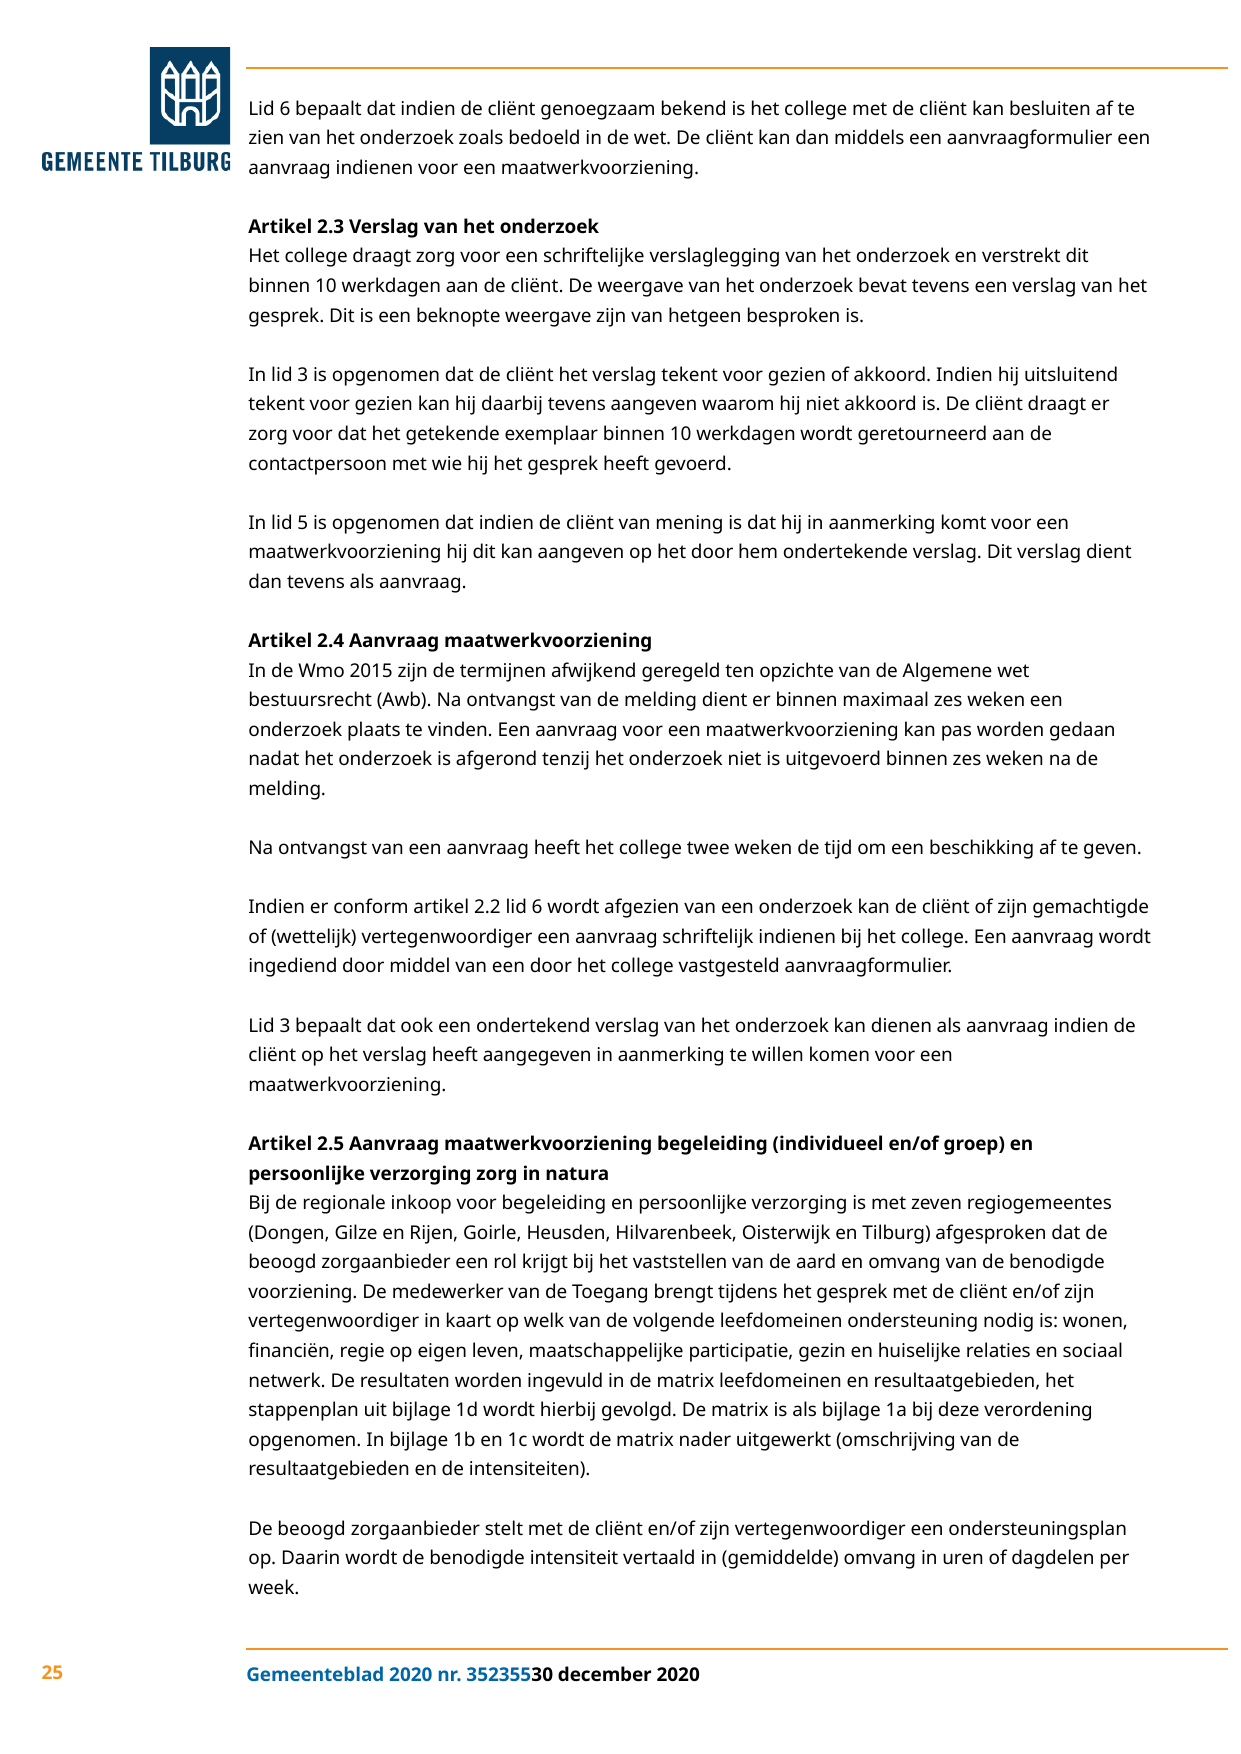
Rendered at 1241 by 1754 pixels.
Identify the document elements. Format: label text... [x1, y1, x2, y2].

picture [41, 47, 231, 172]
text In de Wmo 2015 zijn de termijnen afwijkend geregeld ten opzichte van de Algemene wet bestuursrecht (Awb). Na ontvangst van de melding dient er binnen maximaal zes weken een onderzoek plaats te vinden. Een aanvraag voor een maatwerkvoorziening kan pas worden gedaan nadat het onderzoek is afgerond tenzij het onderzoek niet is uitgevoerd binnen zes weken na de melding. [248, 657, 1152, 801]
text Lid 3 bepaalt dat ook een ondertekend verslag van het onderzoek kan dienen als aanvraag indien de cliënt op het verslag heeft aangegeven in aanmerking te willen komen voor een maatwerkvoorziening. [248, 1012, 1152, 1097]
text De beoogd zorgaanbieder stelt met de cliënt en/of zijn vertegenwoordiger een ondersteuningsplan op. Daarin wordt de benodigde intensiteit vertaald in (gemiddelde) omvang in uren of dagdelen per week. [248, 1515, 1152, 1600]
text Bij de regionale inkoop voor begeleiding en persoonlijke verzorging is met zeven regiogemeentes (Dongen, Gilze en Rijen, Goirle, Heusden, Hilvarenbeek, Oisterwijk en Tilburg) afgesproken dat de beoogd zorgaanbieder een rol krijgt bij het vaststellen van de aard en omvang van de benodigde voorziening. De medewerker van de Toegang brengt tijdens het gesprek met de cliënt en/of zijn vertegenwoordiger in kaart op welk van de volgende leefdomeinen ondersteuning nodig is: wonen, financiën, regie op eigen leven, maatschappelijke participatie, gezin en huiselijke relaties en sociaal netwerk. De resultaten worden ingevuld in de matrix leefdomeinen en resultaatgebieden, het stappenplan uit bijlage 1d wordt hierbij gevolgd. De matrix is als bijlage 1a bij deze verordening opgenomen. In bijlage 1b en 1c wordt de matrix nader uitgewerkt (omschrijving van de resultaatgebieden en de intensiteiten). [248, 1189, 1152, 1481]
text Artikel 2.3 Verslag van het onderzoek [248, 213, 1152, 239]
text Artikel 2.4 Aanvraag maatwerkvoorziening [248, 627, 1152, 653]
text Artikel 2.5 Aanvraag maatwerkvoorziening begeleiding (individueel en/of groep) en persoonlijke verzorging zorg in natura [248, 1130, 1152, 1186]
text Het college draagt zorg voor een schriftelijke verslaglegging van het onderzoek en verstrekt dit binnen 10 werkdagen aan de cliënt. De weergave van het onderzoek bevat tevens een verslag van het gesprek. Dit is een beknopte weergave zijn van hetgeen besproken is. [248, 243, 1152, 328]
text In lid 3 is opgenomen dat de cliënt het verslag tekent voor gezien of akkoord. Indien hij uitsluitend tekent voor gezien kan hij daarbij tevens aangeven waarom hij niet akkoord is. De cliënt draagt er zorg voor dat het getekende exemplaar binnen 10 werkdagen wordt geretourneerd aan de contactpersoon met wie hij het gesprek heeft gevoerd. [248, 361, 1152, 476]
text Lid 6 bepaalt dat indien de cliënt genoegzaam bekend is het college met de cliënt kan besluiten af te zien van het onderzoek zoals bedoeld in de wet. De cliënt kan dan middels een aanvraagformulier een aanvraag indienen voor een maatwerkvoorziening. [248, 95, 1152, 180]
text In lid 5 is opgenomen dat indien de cliënt van mening is dat hij in aanmerking komt voor een maatwerkvoorziening hij dit kan aangeven op het door hem ondertekende verslag. Dit verslag dient dan tevens als aanvraag. [248, 509, 1152, 594]
text Indien er conform artikel 2.2 lid 6 wordt afgezien van een onderzoek kan de cliënt of zijn gemachtigde of (wettelijk) vertegenwoordiger een aanvraag schriftelijk indienen bij het college. Een aanvraag wordt ingediend door middel van een door het college vastgesteld aanvraagformulier. [248, 893, 1152, 978]
text Na ontvangst van een aanvraag heeft het college twee weken de tijd om een beschikking af te geven. [248, 834, 1152, 860]
